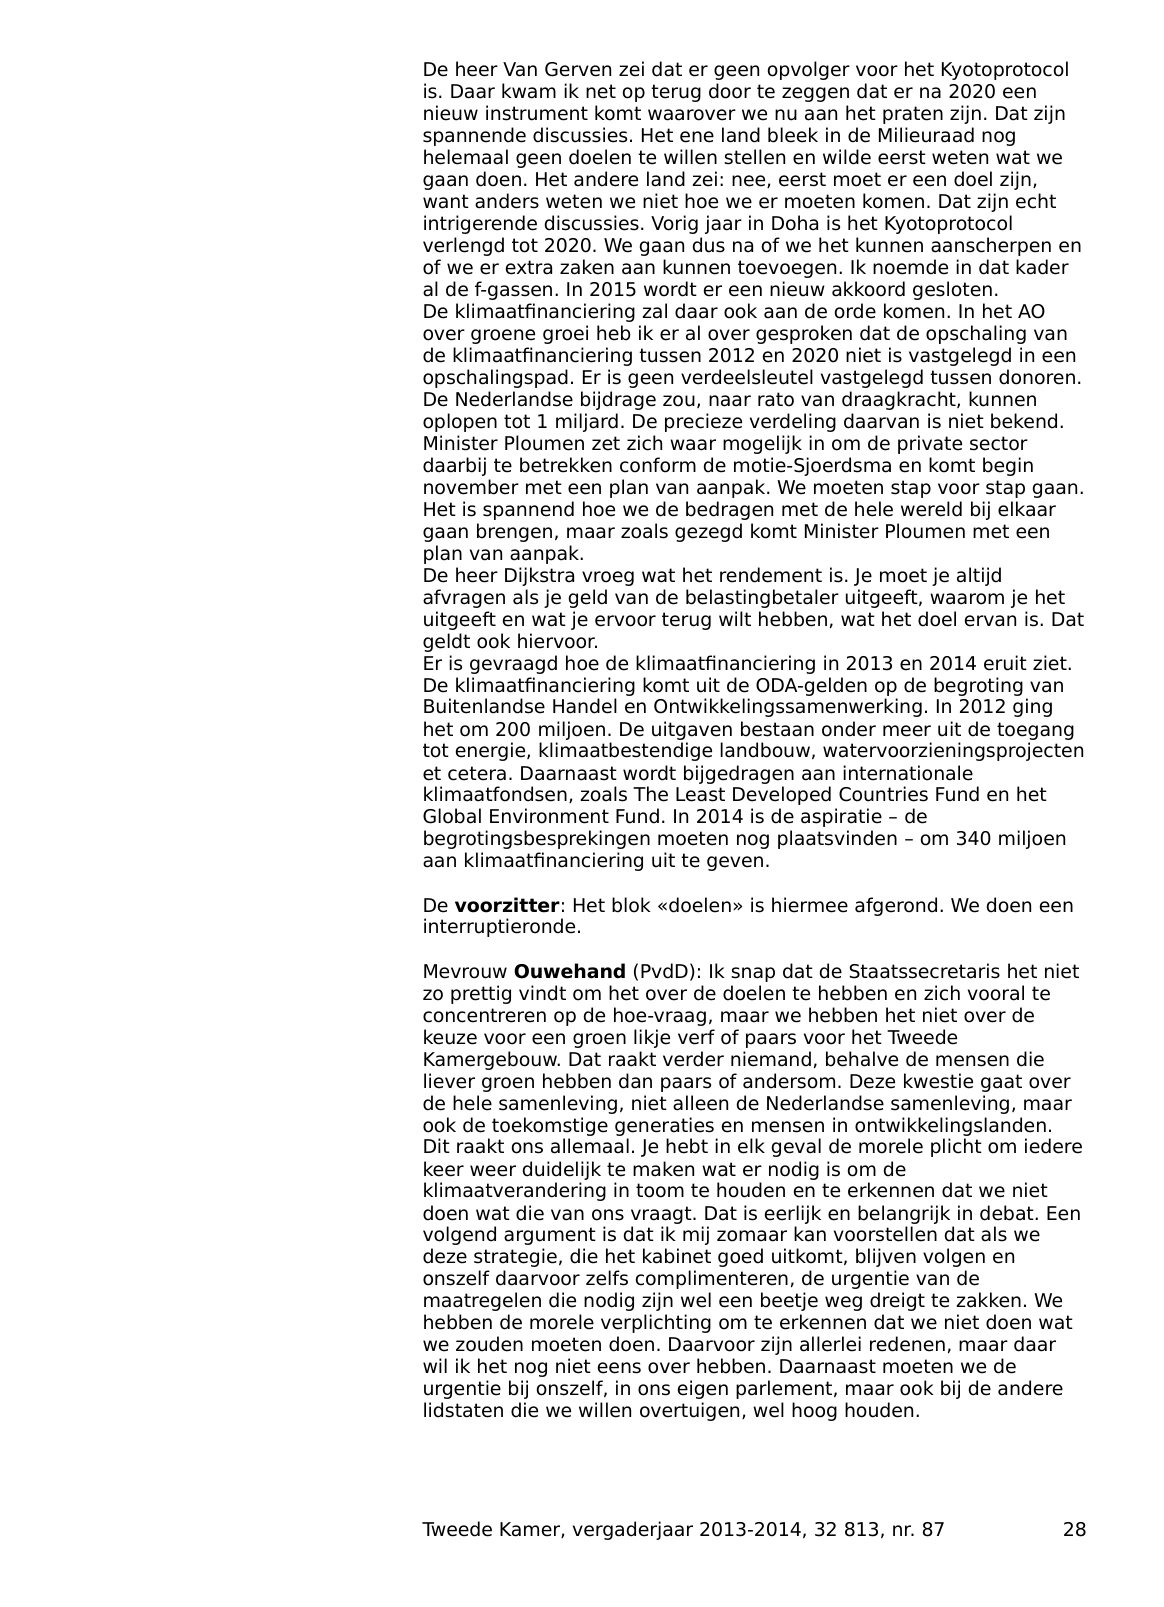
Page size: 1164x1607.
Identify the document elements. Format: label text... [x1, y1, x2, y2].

text De heer Van Gerven zei dat er geen opvolger voor het Kyotoprotocol is. Daar kwam ik net op terug door te zeggen dat er na 2020 een nieuw instrument komt waarover we nu aan het praten zijn. Dat zijn spannende discussies. Het ene land bleek in de Milieuraad nog helemaal geen doelen te willen stellen en wilde eerst weten wat we gaan doen. Het andere land zei: nee, eerst moet er een doel zijn, want anders weten we niet hoe we er moeten komen. Dat zijn echt intrigerende discussies. Vorig jaar in Doha is het Kyotoprotocol verlengd tot 2020. We gaan dus na of we het kunnen aanscherpen en of we er extra zaken aan kunnen toevoegen. Ik noemde in dat kader al de f-gassen. In 2015 wordt er een nieuw akkoord gesloten. [422, 59, 1087, 301]
text De klimaatfinanciering zal daar ook aan de orde komen. In het AO over groene groei heb ik er al over gesproken dat de opschaling van de klimaatfinanciering tussen 2012 en 2020 niet is vastgelegd in een opschalingspad. Er is geen verdeelsleutel vastgelegd tussen donoren. De Nederlandse bijdrage zou, naar rato van draagkracht, kunnen oplopen tot 1 miljard. De precieze verdeling daarvan is niet bekend. Minister Ploumen zet zich waar mogelijk in om de private sector daarbij te betrekken conform de motie-Sjoerdsma en komt begin november met een plan van aanpak. We moeten stap voor stap gaan. Het is spannend hoe we de bedragen met de hele wereld bij elkaar gaan brengen, maar zoals gezegd komt Minister Ploumen met een plan van aanpak. [422, 301, 1087, 564]
text De voorzitter: Het blok «doelen» is hiermee afgerond. We doen een interruptieronde. [422, 894, 1087, 938]
text De heer Dijkstra vroeg wat het rendement is. Je moet je altijd afvragen als je geld van de belastingbetaler uitgeeft, waarom je het uitgeeft en wat je ervoor terug wilt hebben, wat het doel ervan is. Dat geldt ook hiervoor. [422, 564, 1087, 652]
text Er is gevraagd hoe de klimaatfinanciering in 2013 en 2014 eruit ziet. De klimaatfinanciering komt uit de ODA-gelden op de begroting van Buitenlandse Handel en Ontwikkelingssamenwerking. In 2012 ging het om 200 miljoen. De uitgaven bestaan onder meer uit de toegang tot energie, klimaatbestendige landbouw, watervoorzieningsprojecten et cetera. Daarnaast wordt bijgedragen aan internationale klimaatfondsen, zoals The Least Developed Countries Fund en het Global Environment Fund. In 2014 is de aspiratie – de begrotingsbesprekingen moeten nog plaatsvinden – om 340 miljoen aan klimaatfinanciering uit te geven. [422, 652, 1087, 872]
text Mevrouw Ouwehand (PvdD): Ik snap dat de Staatssecretaris het niet zo prettig vindt om het over de doelen te hebben en zich vooral te concentreren op de hoe-vraag, maar we hebben het niet over de keuze voor een groen likje verf of paars voor het Tweede Kamergebouw. Dat raakt verder niemand, behalve de mensen die liever groen hebben dan paars of andersom. Deze kwestie gaat over de hele samenleving, niet alleen de Nederlandse samenleving, maar ook de toekomstige generaties en mensen in ontwikkelingslanden. Dit raakt ons allemaal. Je hebt in elk geval de morele plicht om iedere keer weer duidelijk te maken wat er nodig is om de klimaatverandering in toom te houden en te erkennen dat we niet doen wat die van ons vraagt. Dat is eerlijk en belangrijk in debat. Een volgend argument is dat ik mij zomaar kan voorstellen dat als we deze strategie, die het kabinet goed uitkomt, blijven volgen en onszelf daarvoor zelfs complimenteren, de urgentie van de maatregelen die nodig zijn wel een beetje weg dreigt te zakken. We hebben de morele verplichting om te erkennen dat we niet doen wat we zouden moeten doen. Daarvoor zijn allerlei redenen, maar daar wil ik het nog niet eens over hebben. Daarnaast moeten we de urgentie bij onszelf, in ons eigen parlement, maar ook bij de andere lidstaten die we willen overtuigen, wel hoog houden. [422, 961, 1087, 1422]
